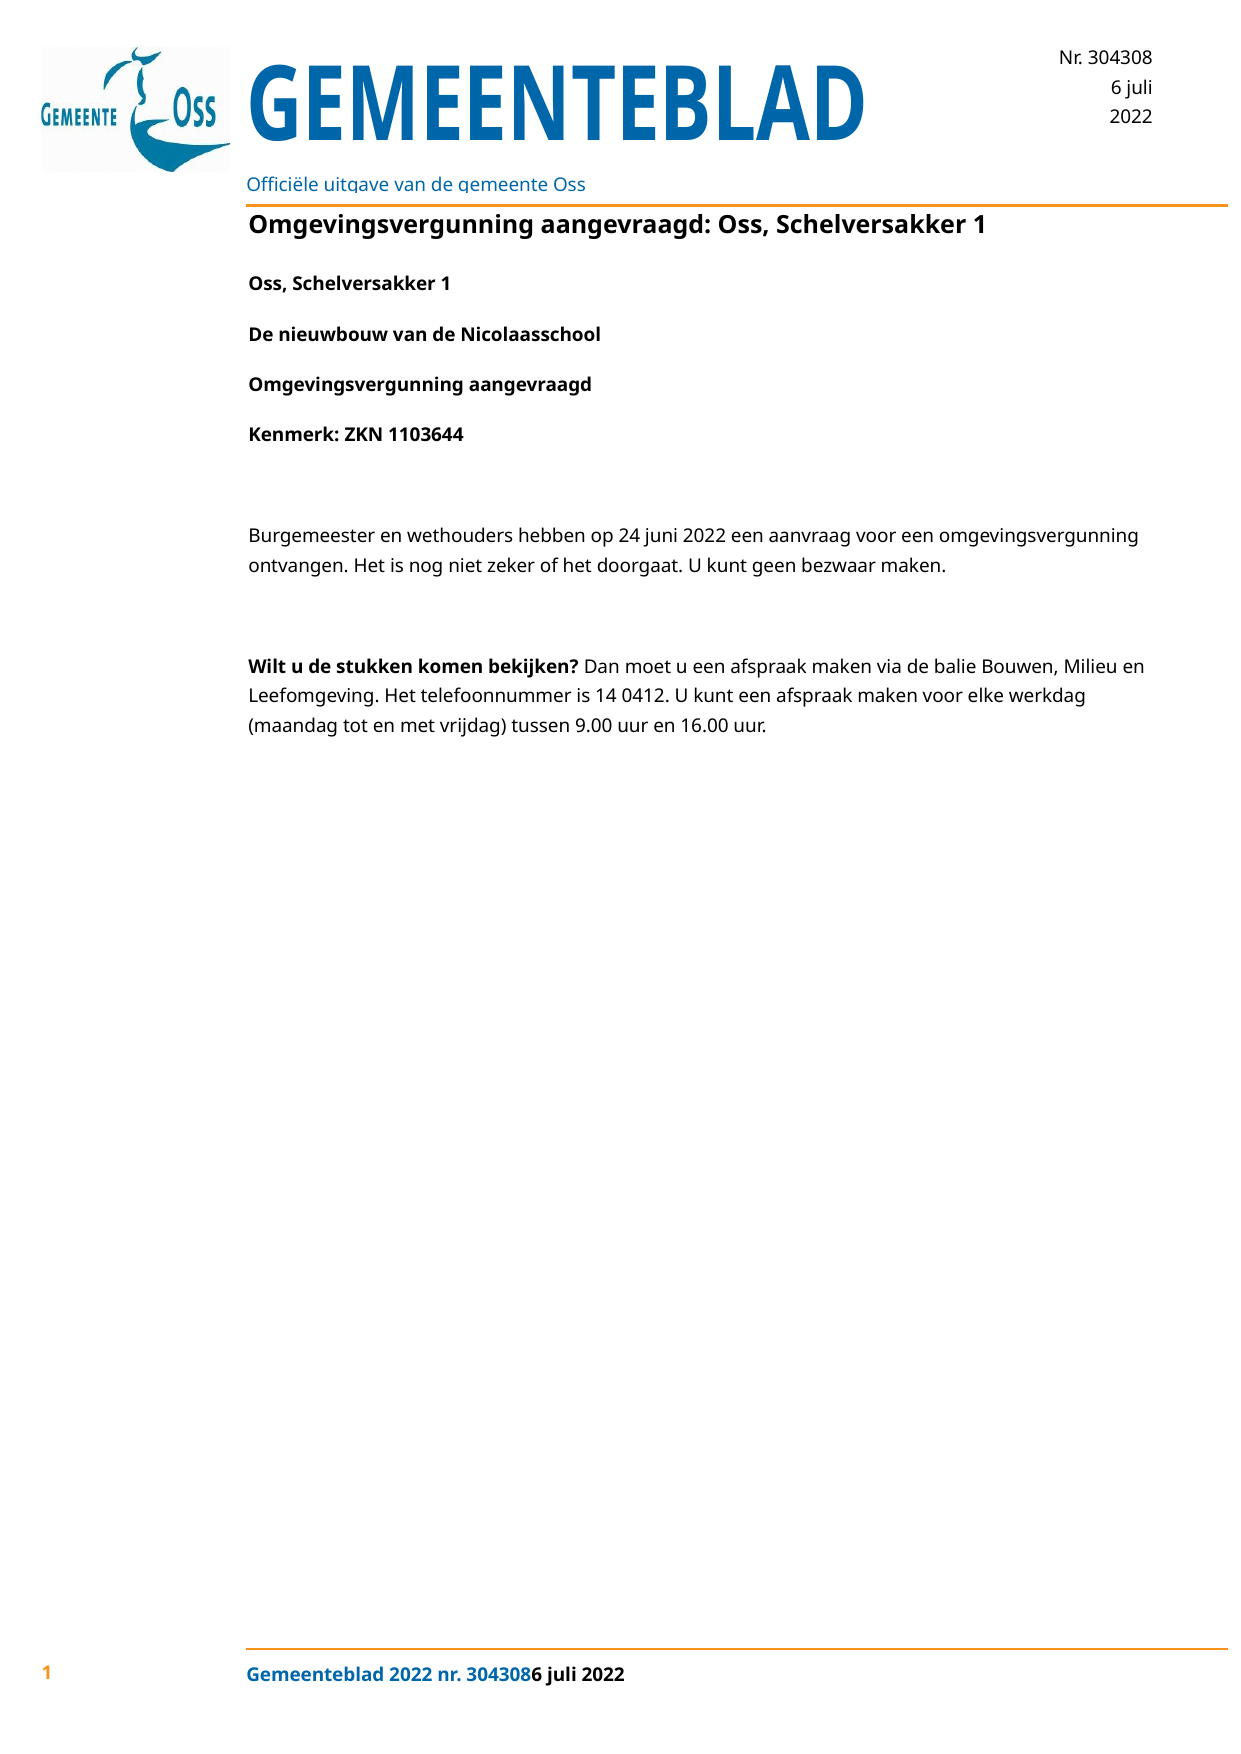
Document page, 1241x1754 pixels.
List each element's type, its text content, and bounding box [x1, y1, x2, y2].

text De nieuwbouw van de Nicolaasschool [248, 321, 1152, 346]
picture [41, 47, 231, 172]
text Oss, Schelversakker 1 [248, 270, 1152, 296]
text Omgevingsvergunning aangevraagd: Oss, Schelversakker 1 [248, 207, 1152, 241]
text Omgevingsvergunning aangevraagd [248, 371, 1152, 397]
text Kenmerk: ZKN 1103644 [248, 422, 1152, 447]
text Burgemeester en wethouders hebben op 24 juni 2022 een aanvraag voor een omgevingsvergunning ontvangen. Het is nog niet zeker of het doorgaat. U kunt geen bezwaar maken. [248, 522, 1152, 578]
text Wilt u de stukken komen bekijken? Dan moet u een afspraak maken via de balie Bouwen, Milieu en Leefomgeving. Het telefoonnummer is 14 0412. U kunt een afspraak maken voor elke werkdag (maandag tot en met vrijdag) tussen 9.00 uur en 16.00 uur. [248, 653, 1152, 738]
